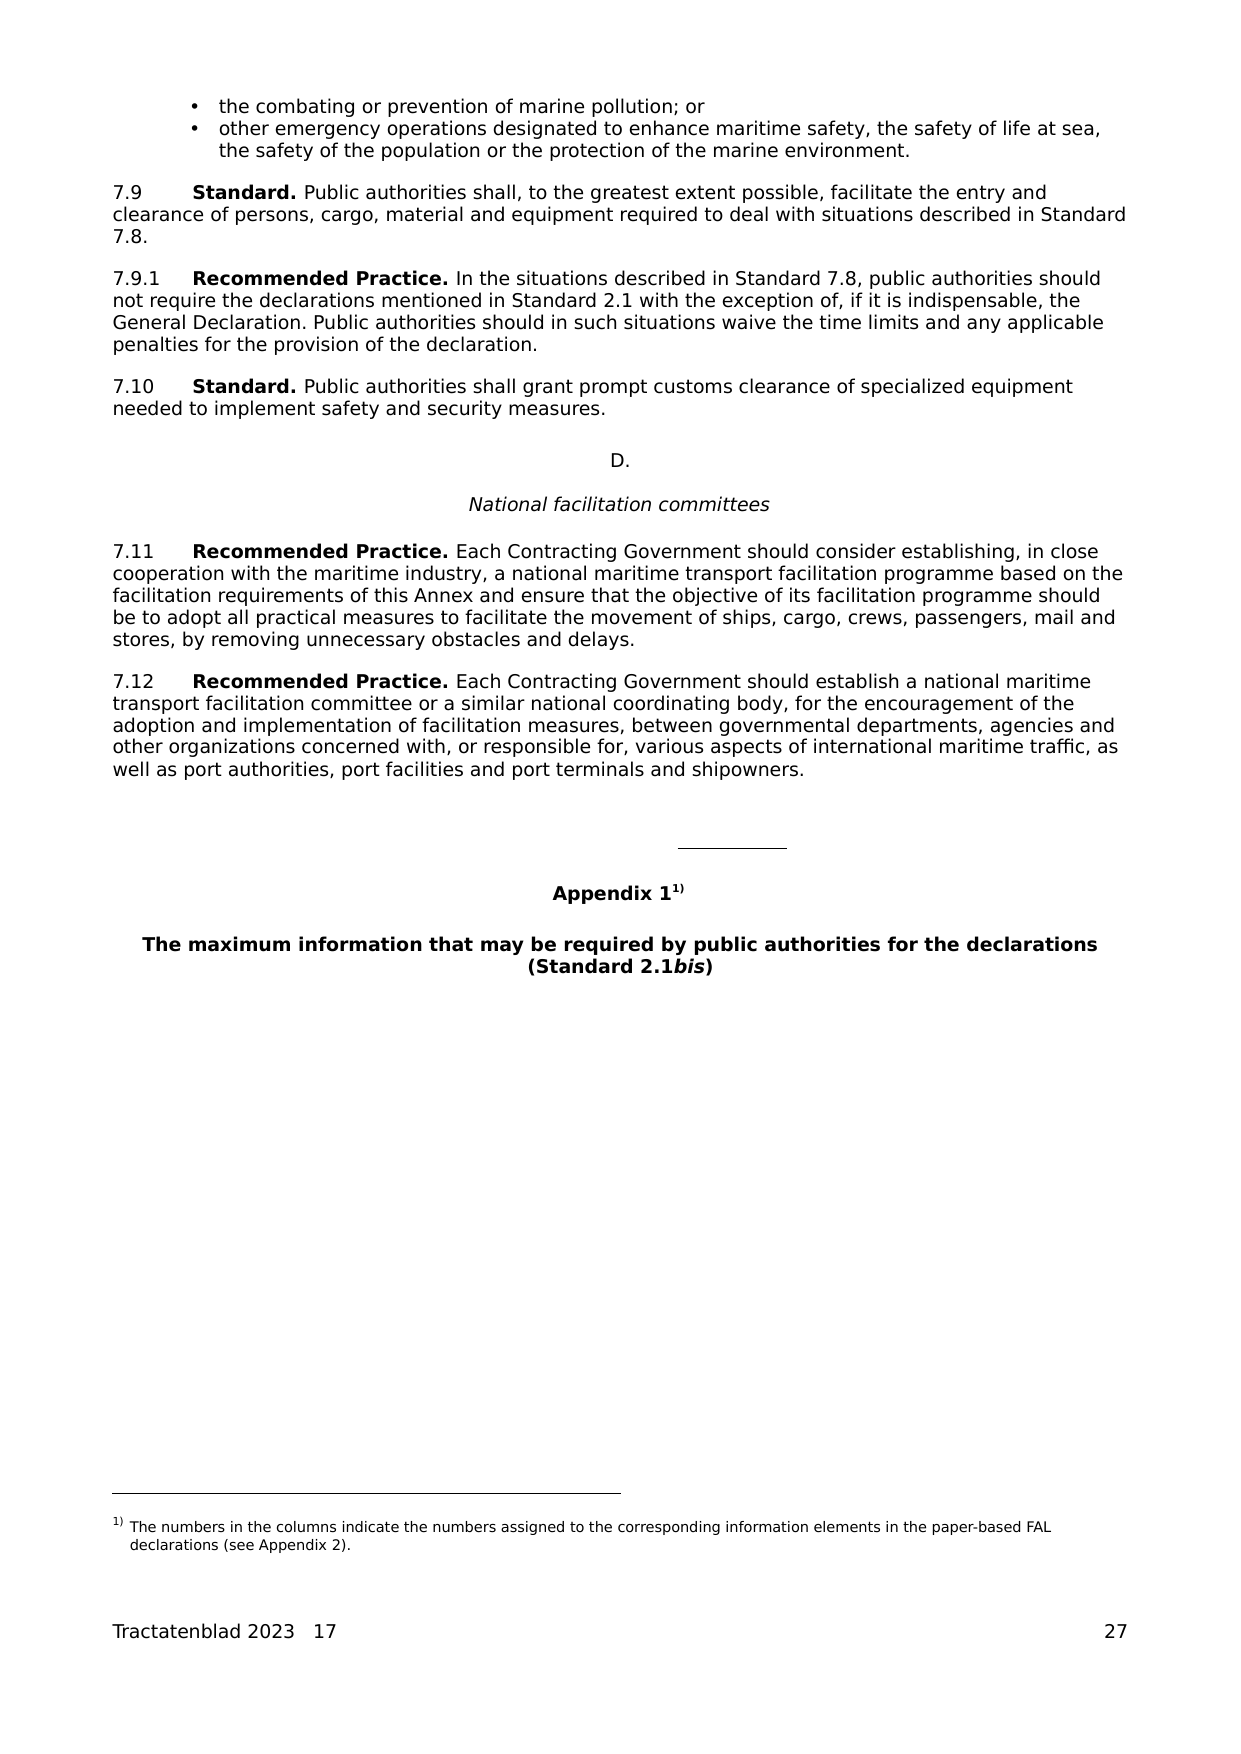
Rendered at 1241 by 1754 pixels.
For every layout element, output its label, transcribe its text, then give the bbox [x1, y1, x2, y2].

text 7.9 Standard. Public authorities shall, to the greatest extent possible, facilitate the entry and clearance of persons, cargo, material and equipment required to deal with situations described in Standard 7.8. [112, 182, 1128, 248]
subtitle Appendix 1 [112, 882, 1128, 904]
text 7.9.1 Recommended Practice. In the situations described in Standard 7.8, public authorities should not require the declarations mentioned in Standard 2.1 with the exception of, if it is indispensable, the General Declaration. Public authorities should in such situations waive the time limits and any applicable penalties for the provision of the declaration. [112, 268, 1128, 356]
text 7.12 Recommended Practice. Each Contracting Government should establish a national maritime transport facilitation committee or a similar national coordinating body, for the encouragement of the adoption and implementation of facilitation measures, between governmental departments, agencies and other organizations concerned with, or responsible for, various aspects of international maritime traffic, as well as port authorities, port facilities and port terminals and shipowners. [112, 671, 1128, 780]
text The numbers in the columns indicate the numbers assigned to the corresponding information elements in the paper-based FAL declarations (see Appendix 2). [112, 1515, 1128, 1554]
text • other emergency operations designated to enhance maritime safety, the safety of life at sea, the safety of the population or the protection of the marine environment. [189, 118, 1128, 162]
subtitle D. National facilitation committees [112, 450, 1128, 516]
subtitle The maximum information that may be required by public authorities for the declarations (Standard 2.1bis) [112, 934, 1128, 978]
text 7.11 Recommended Practice. Each Contracting Government should consider establishing, in close cooperation with the maritime industry, a national maritime transport facilitation programme based on the facilitation requirements of this Annex and ensure that the objective of its facilitation programme should be to adopt all practical measures to facilitate the movement of ships, cargo, crews, passengers, mail and stores, by removing unnecessary obstacles and delays. [112, 541, 1128, 651]
text 7.10 Standard. Public authorities shall grant prompt customs clearance of specialized equipment needed to implement safety and security measures. [112, 376, 1128, 420]
text • the combating or prevention of marine pollution; or [189, 96, 1128, 118]
